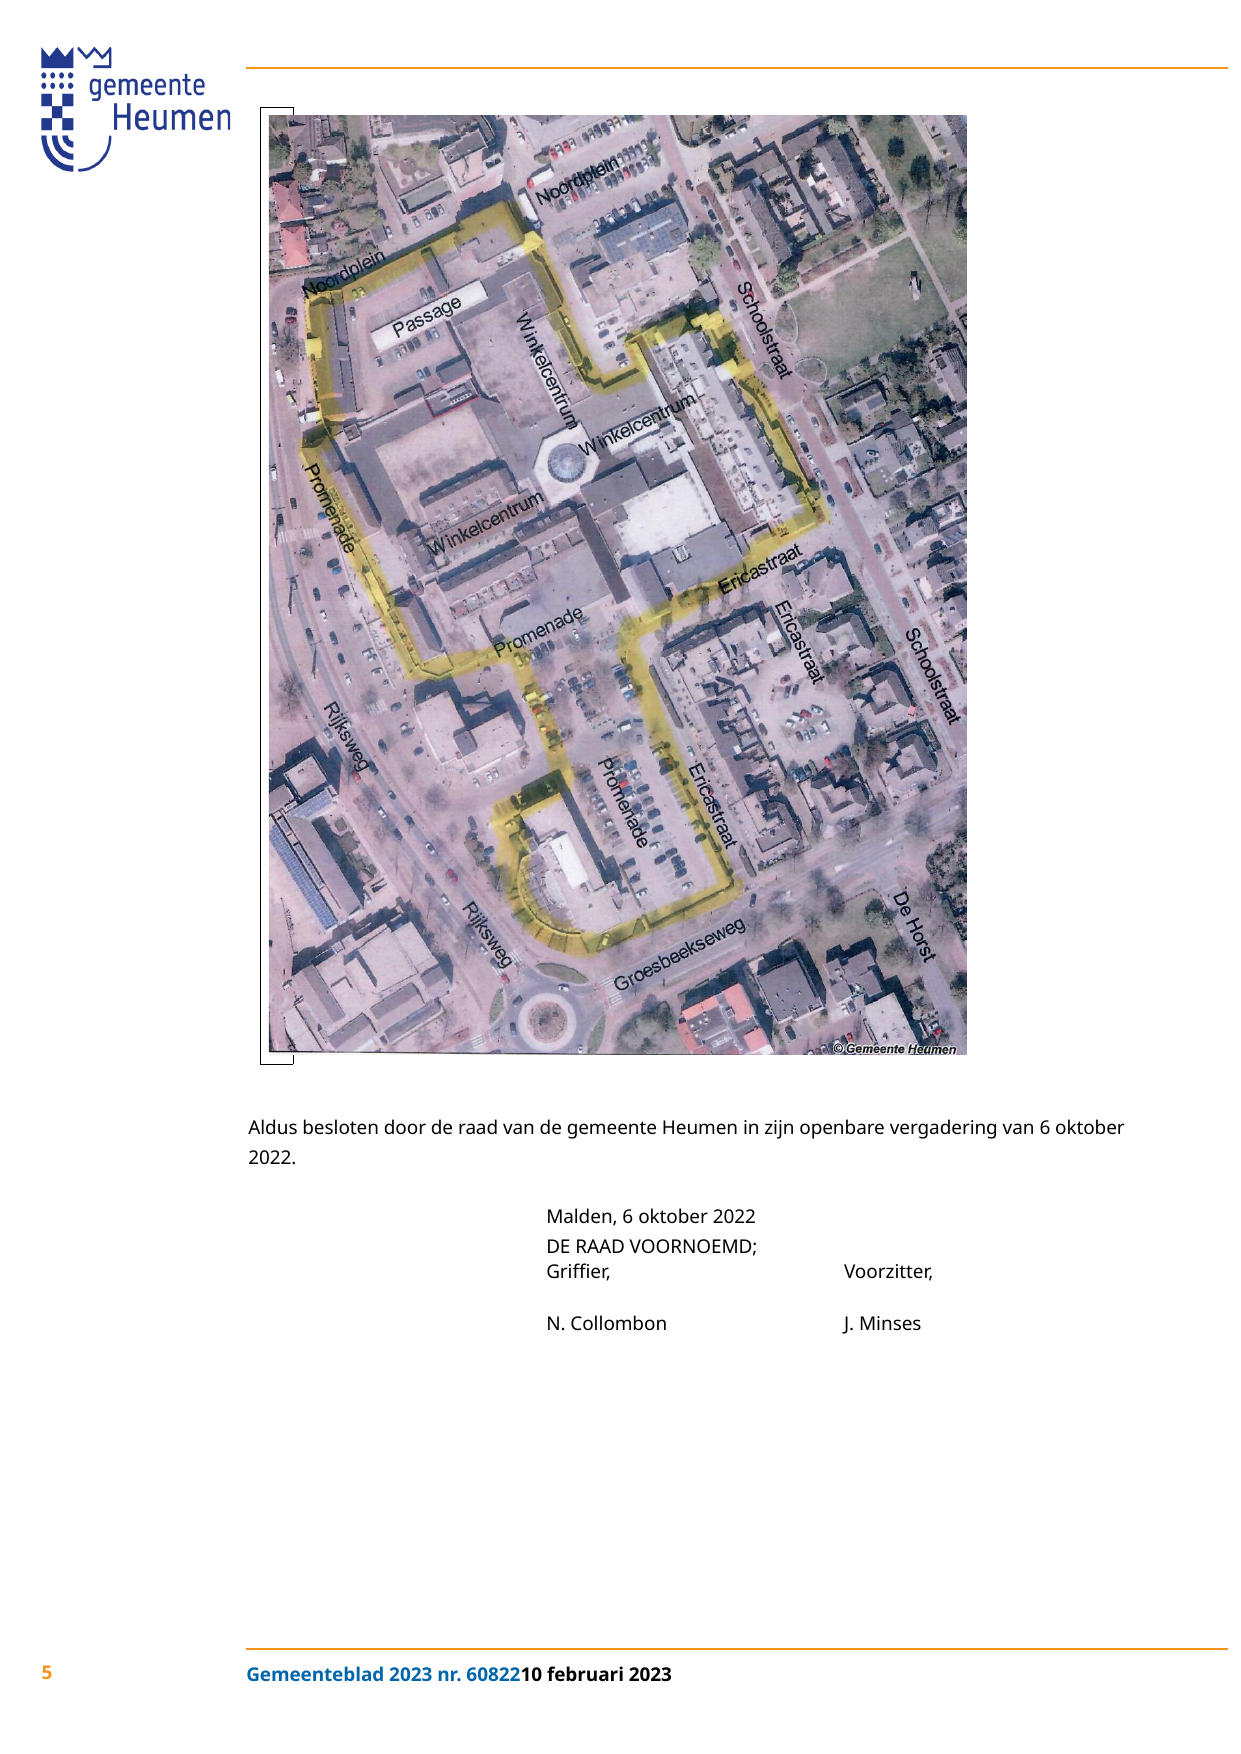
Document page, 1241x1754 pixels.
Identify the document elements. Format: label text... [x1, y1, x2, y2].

table_cell N. Collombon [546, 1310, 844, 1336]
table_cell [844, 1284, 1152, 1310]
table_cell [248, 1310, 546, 1336]
picture [41, 47, 231, 172]
table_cell [248, 1284, 546, 1310]
table_cell [546, 1284, 844, 1310]
table_cell [248, 1259, 546, 1284]
table_cell Griffier, [546, 1259, 844, 1284]
text Aldus besloten door de raad van de gemeente Heumen in zijn openbare vergadering van 6 oktober 2022. [248, 1114, 1152, 1170]
picture [268, 115, 967, 1055]
table_cell Voorzitter, [844, 1259, 1152, 1284]
table_header [248, 1203, 546, 1259]
table_header Malden, 6 oktober 2022 DE RAAD VOORNOEMD; [546, 1203, 1152, 1259]
table_cell J. Minses [844, 1310, 1152, 1336]
